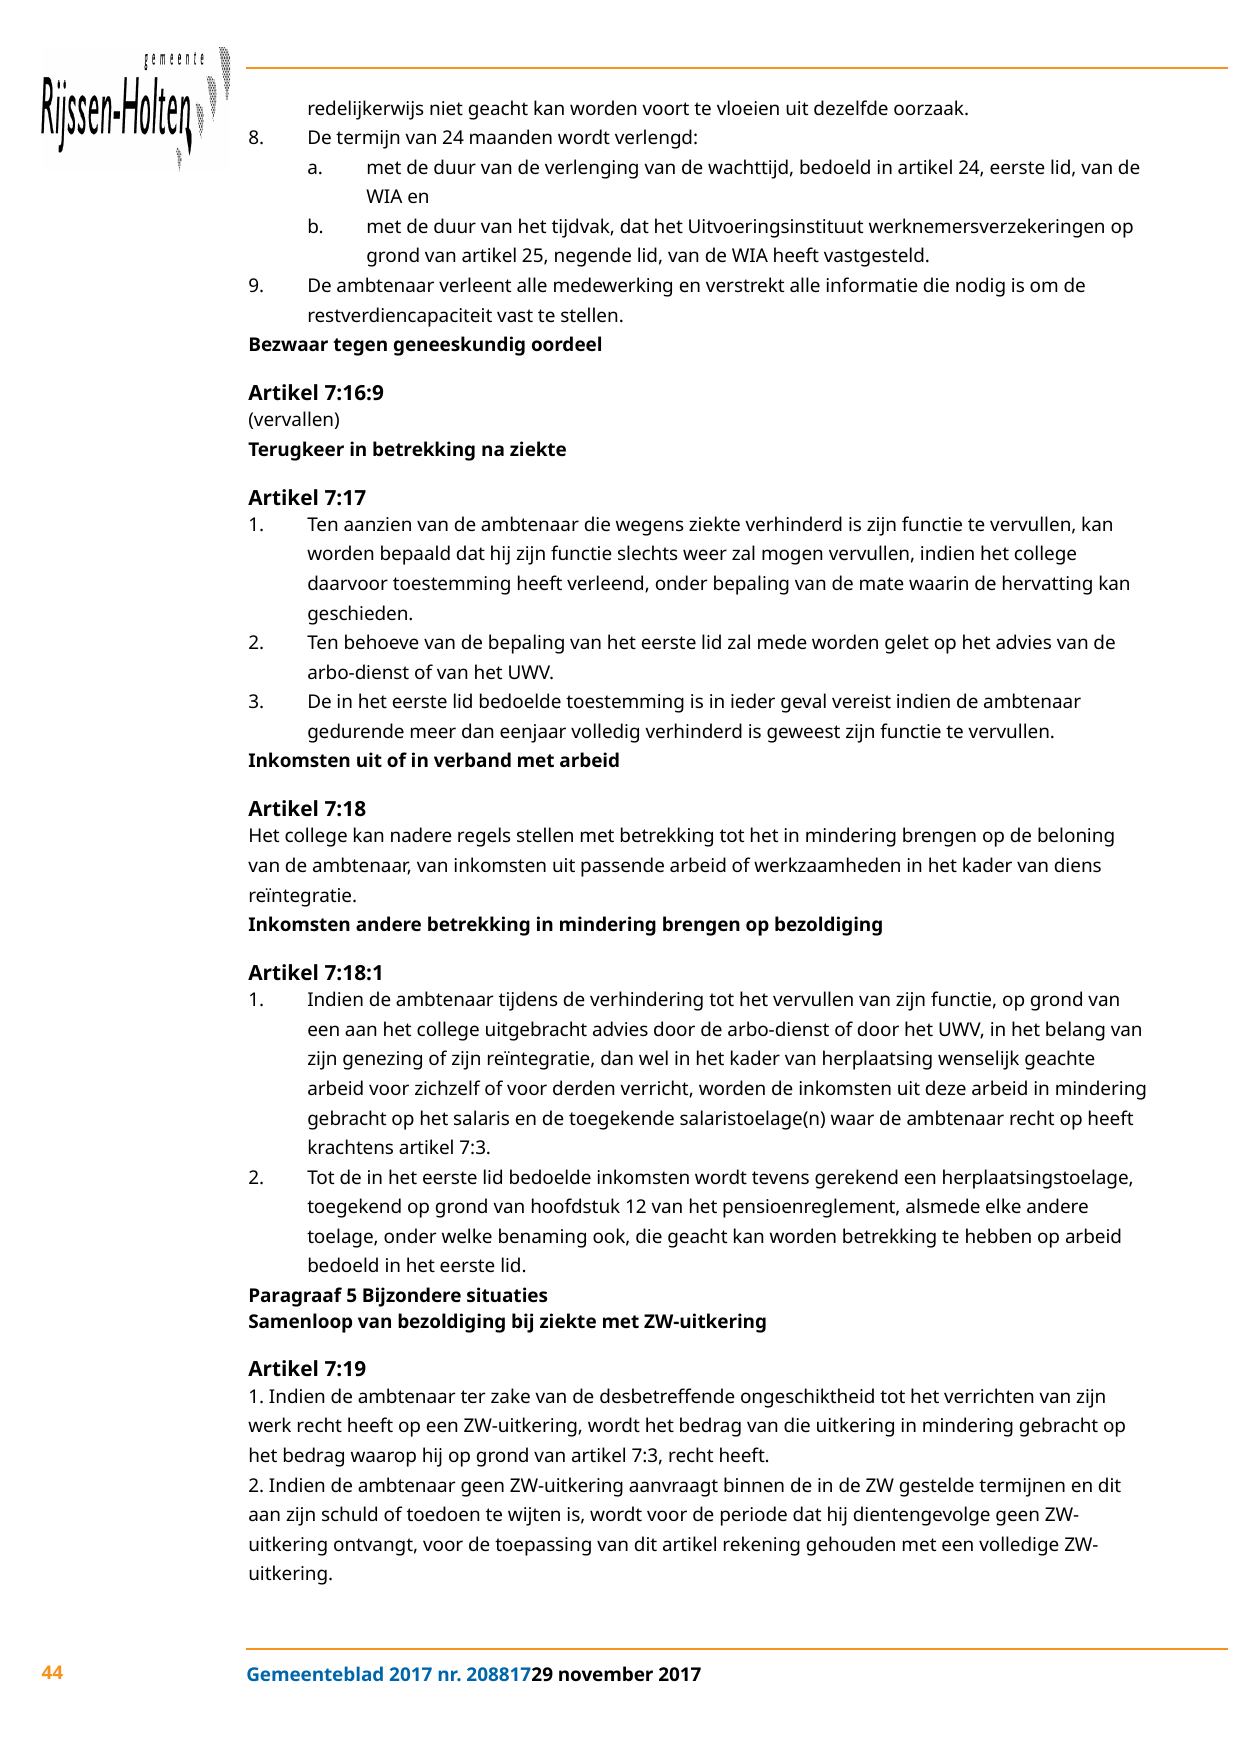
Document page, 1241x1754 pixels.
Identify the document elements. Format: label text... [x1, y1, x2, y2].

text Artikel 7:17 [248, 483, 1152, 511]
text Paragraaf 5 Bijzondere situaties [248, 1282, 1152, 1308]
list Ten behoeve van de bepaling van het eerste lid zal mede worden gelet op het advies van de arbo-dienst of van het UWV. [248, 629, 1152, 685]
list De in het eerste lid bedoelde toestemming is in ieder geval vereist indien de ambtenaar gedurende meer dan eenjaar volledig verhinderd is geweest zijn functie te vervullen. [248, 688, 1152, 744]
list redelijkerwijs niet geacht kan worden voort te vloeien uit dezelfde oorzaak. [248, 95, 1152, 121]
text (vervallen) [248, 406, 1152, 432]
text Artikel 7:18:1 [248, 958, 1152, 986]
list De termijn van 24 maanden wordt verlengd: [248, 124, 1152, 150]
picture [41, 47, 231, 172]
text 1. Indien de ambtenaar ter zake van de desbetreffende ongeschiktheid tot het verrichten van zijn werk recht heeft op een ZW-uitkering, wordt het bedrag van die uitkering in mindering gebracht op het bedrag waarop hij op grond van artikel 7:3, recht heeft. [248, 1383, 1152, 1468]
text Bezwaar tegen geneeskundig oordeel [248, 331, 1152, 357]
text 2. Indien de ambtenaar geen ZW-uitkering aanvraagt binnen de in de ZW gestelde termijnen en dit aan zijn schuld of toedoen te wijten is, wordt voor de periode dat hij dientengevolge geen ZW-uitkering ontvangt, voor de toepassing van dit artikel rekening gehouden met een volledige ZW-uitkering. [248, 1472, 1152, 1586]
list Indien de ambtenaar tijdens de verhindering tot het vervullen van zijn functie, op grond van een aan het college uitgebracht advies door de arbo-dienst of door het UWV, in het belang van zijn genezing of zijn reïntegratie, dan wel in het kader van herplaatsing wenselijk geachte arbeid voor zichzelf of voor derden verricht, worden de inkomsten uit deze arbeid in mindering gebracht op het salaris en de toegekende salaristoelage(n) waar de ambtenaar recht op heeft krachtens artikel 7:3. [248, 986, 1152, 1160]
list Ten aanzien van de ambtenaar die wegens ziekte verhinderd is zijn functie te vervullen, kan worden bepaald dat hij zijn functie slechts weer zal mogen vervullen, indien het college daarvoor toestemming heeft verleend, onder bepaling van de mate waarin de hervatting kan geschieden. [248, 511, 1152, 626]
list met de duur van de verlenging van de wachttijd, bedoeld in artikel 24, eerste lid, van de WIA en [307, 154, 1152, 209]
text Het college kan nadere regels stellen met betrekking tot het in mindering brengen op de beloning van de ambtenaar, van inkomsten uit passende arbeid of werkzaamheden in het kader van diens reïntegratie. [248, 823, 1152, 908]
text Terugkeer in betrekking na ziekte [248, 436, 1152, 462]
text Artikel 7:18 [248, 794, 1152, 823]
list met de duur van het tijdvak, dat het Uitvoeringsinstituut werknemersverzekeringen op grond van artikel 25, negende lid, van de WIA heeft vastgesteld. [307, 213, 1152, 268]
list Tot de in het eerste lid bedoelde inkomsten wordt tevens gerekend een herplaatsingstoelage, toegekend op grond van hoofdstuk 12 van het pensioenreglement, alsmede elke andere toelage, onder welke benaming ook, die geacht kan worden betrekking te hebben op arbeid bedoeld in het eerste lid. [248, 1164, 1152, 1278]
text Samenloop van bezoldiging bij ziekte met ZW-uitkering [248, 1308, 1152, 1334]
list De ambtenaar verleent alle medewerking en verstrekt alle informatie die nodig is om de restverdiencapaciteit vast te stellen. [248, 272, 1152, 328]
text Inkomsten uit of in verband met arbeid [248, 748, 1152, 773]
text Artikel 7:19 [248, 1354, 1152, 1383]
text Inkomsten andere betrekking in mindering brengen op bezoldiging [248, 911, 1152, 937]
text Artikel 7:16:9 [248, 378, 1152, 406]
